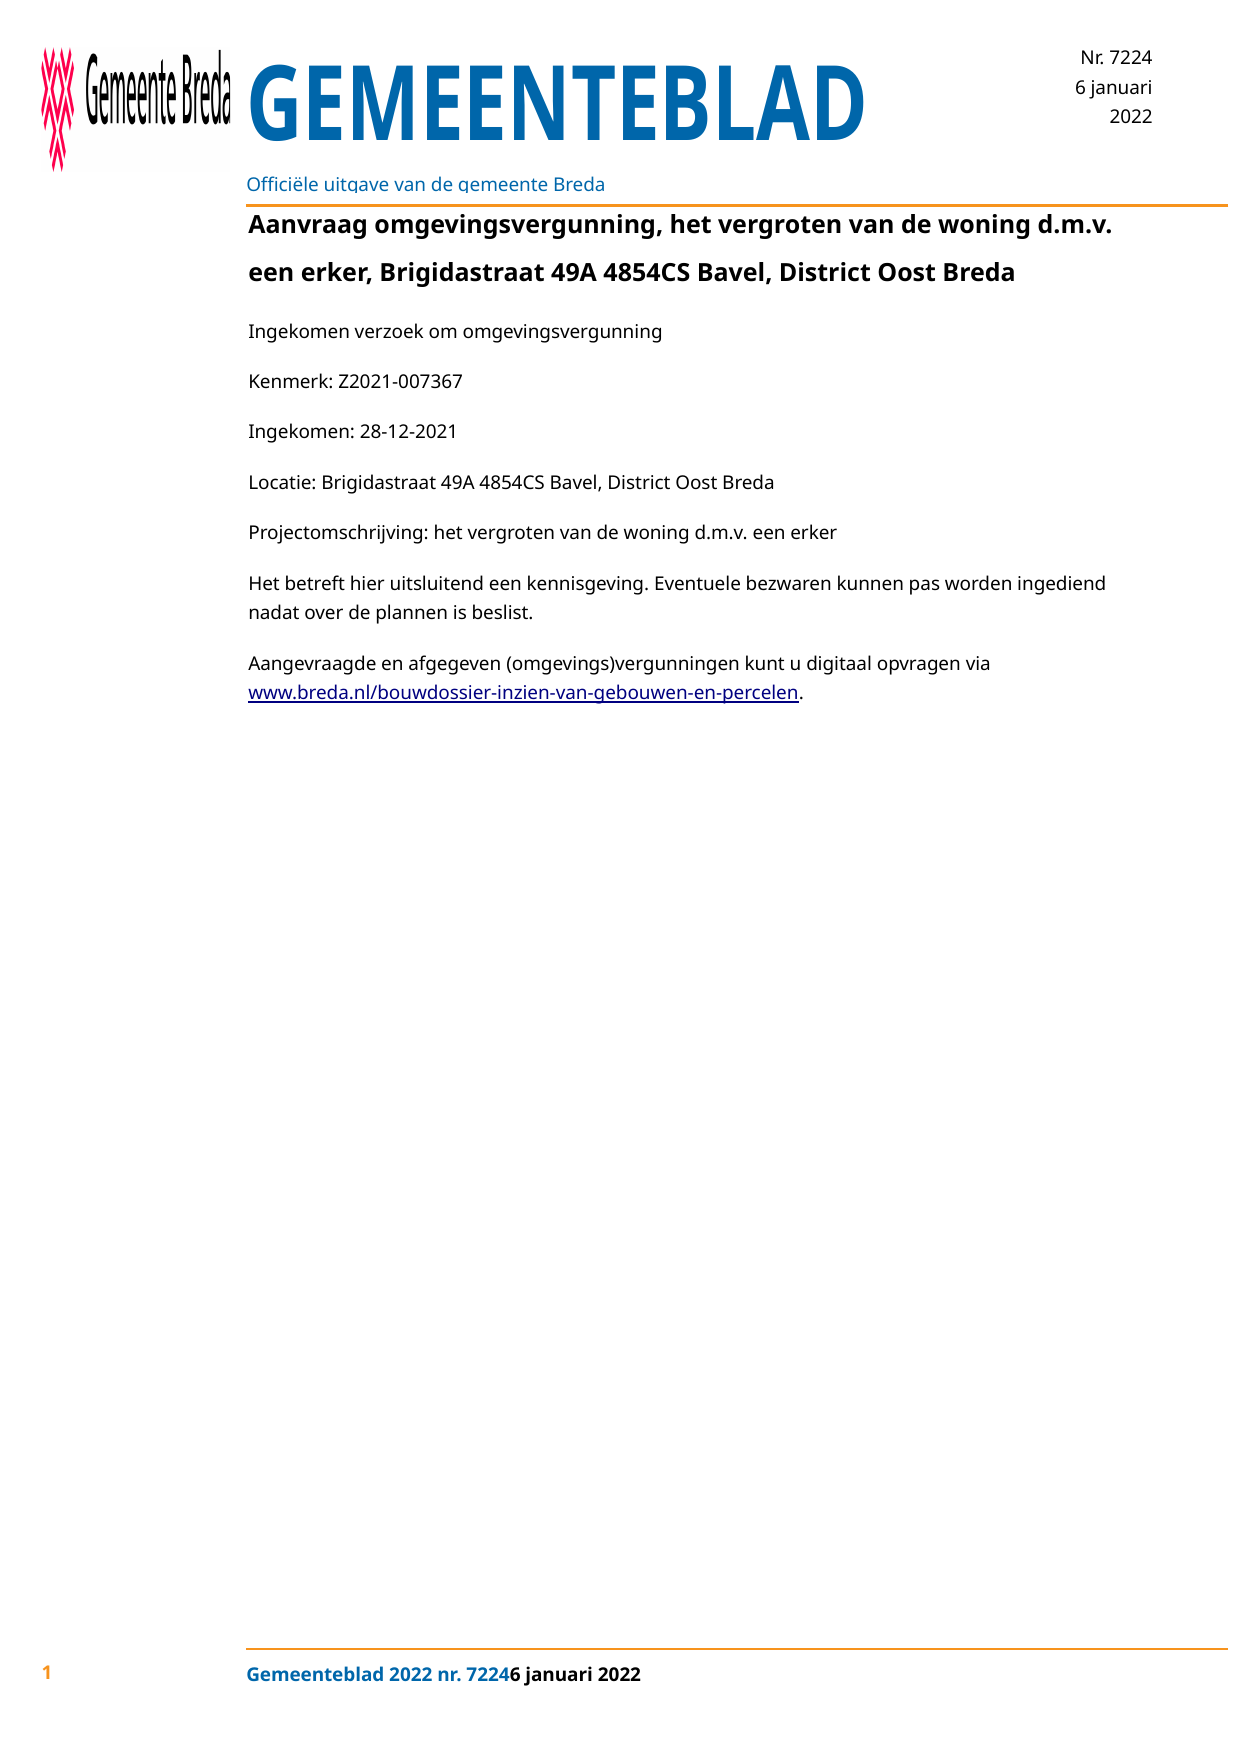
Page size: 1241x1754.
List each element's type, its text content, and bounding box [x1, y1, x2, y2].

text Ingekomen: 28-12-2021 [248, 419, 1152, 444]
picture [41, 47, 231, 172]
text Het betreft hier uitsluitend een kennisgeving. Eventuele bezwaren kunnen pas worden ingediend nadat over de plannen is beslist. [248, 570, 1152, 625]
text Locatie: Brigidastraat 49A 4854CS Bavel, District Oost Breda [248, 469, 1152, 495]
text Projectomschrijving: het vergroten van de woning d.m.v. een erker [248, 519, 1152, 545]
text Ingekomen verzoek om omgevingsvergunning [248, 318, 1152, 344]
text Aangevraagde en afgegeven (omgevings)vergunningen kunt u digitaal opvragen via www.breda.nl/bouwdossier-inzien-van-gebouwen-en-percelen. [248, 650, 1152, 705]
text Kenmerk: Z2021-007367 [248, 368, 1152, 394]
text Aanvraag omgevingsvergunning, het vergroten van de woning d.m.v. een erker, Brigidastraat 49A 4854CS Bavel, District Oost Breda [248, 207, 1152, 288]
